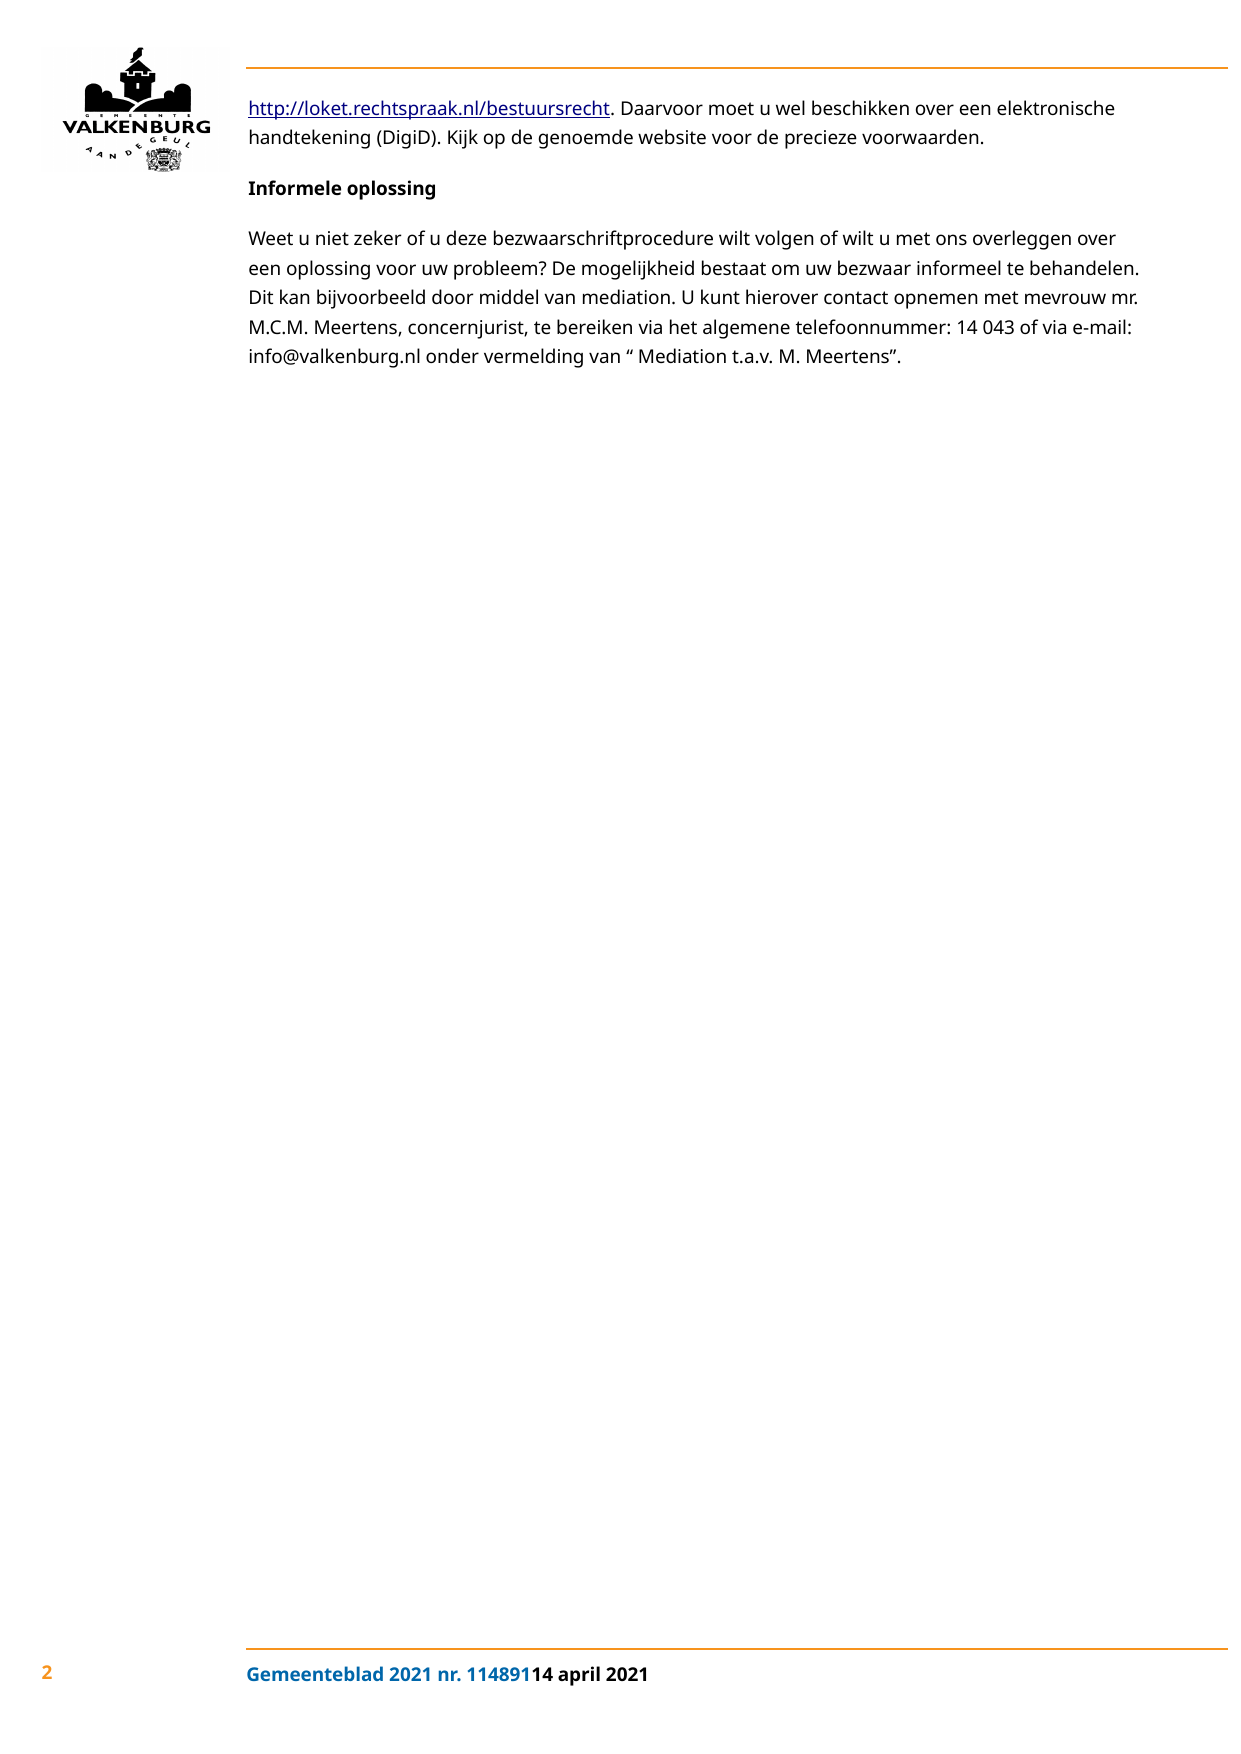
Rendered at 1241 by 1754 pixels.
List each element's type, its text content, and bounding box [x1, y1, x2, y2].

text Weet u niet zeker of u deze bezwaarschriftprocedure wilt volgen of wilt u met ons overleggen over een oplossing voor uw probleem? De mogelijkheid bestaat om uw bezwaar informeel te behandelen. Dit kan bijvoorbeeld door middel van mediation. U kunt hierover contact opnemen met mevrouw mr. M.C.M. Meertens, concernjurist, te bereiken via het algemene telefoonnummer: 14 043 of via e-mail: info@valkenburg.nl onder vermelding van “ Mediation t.a.v. M. Meertens”. [248, 225, 1152, 369]
text http://loket.rechtspraak.nl/bestuursrecht. Daarvoor moet u wel beschikken over een elektronische handtekening (DigiD). Kijk op de genoemde website voor de precieze voorwaarden. [248, 95, 1152, 150]
picture [41, 47, 231, 172]
text Informele oplossing [248, 175, 1152, 201]
